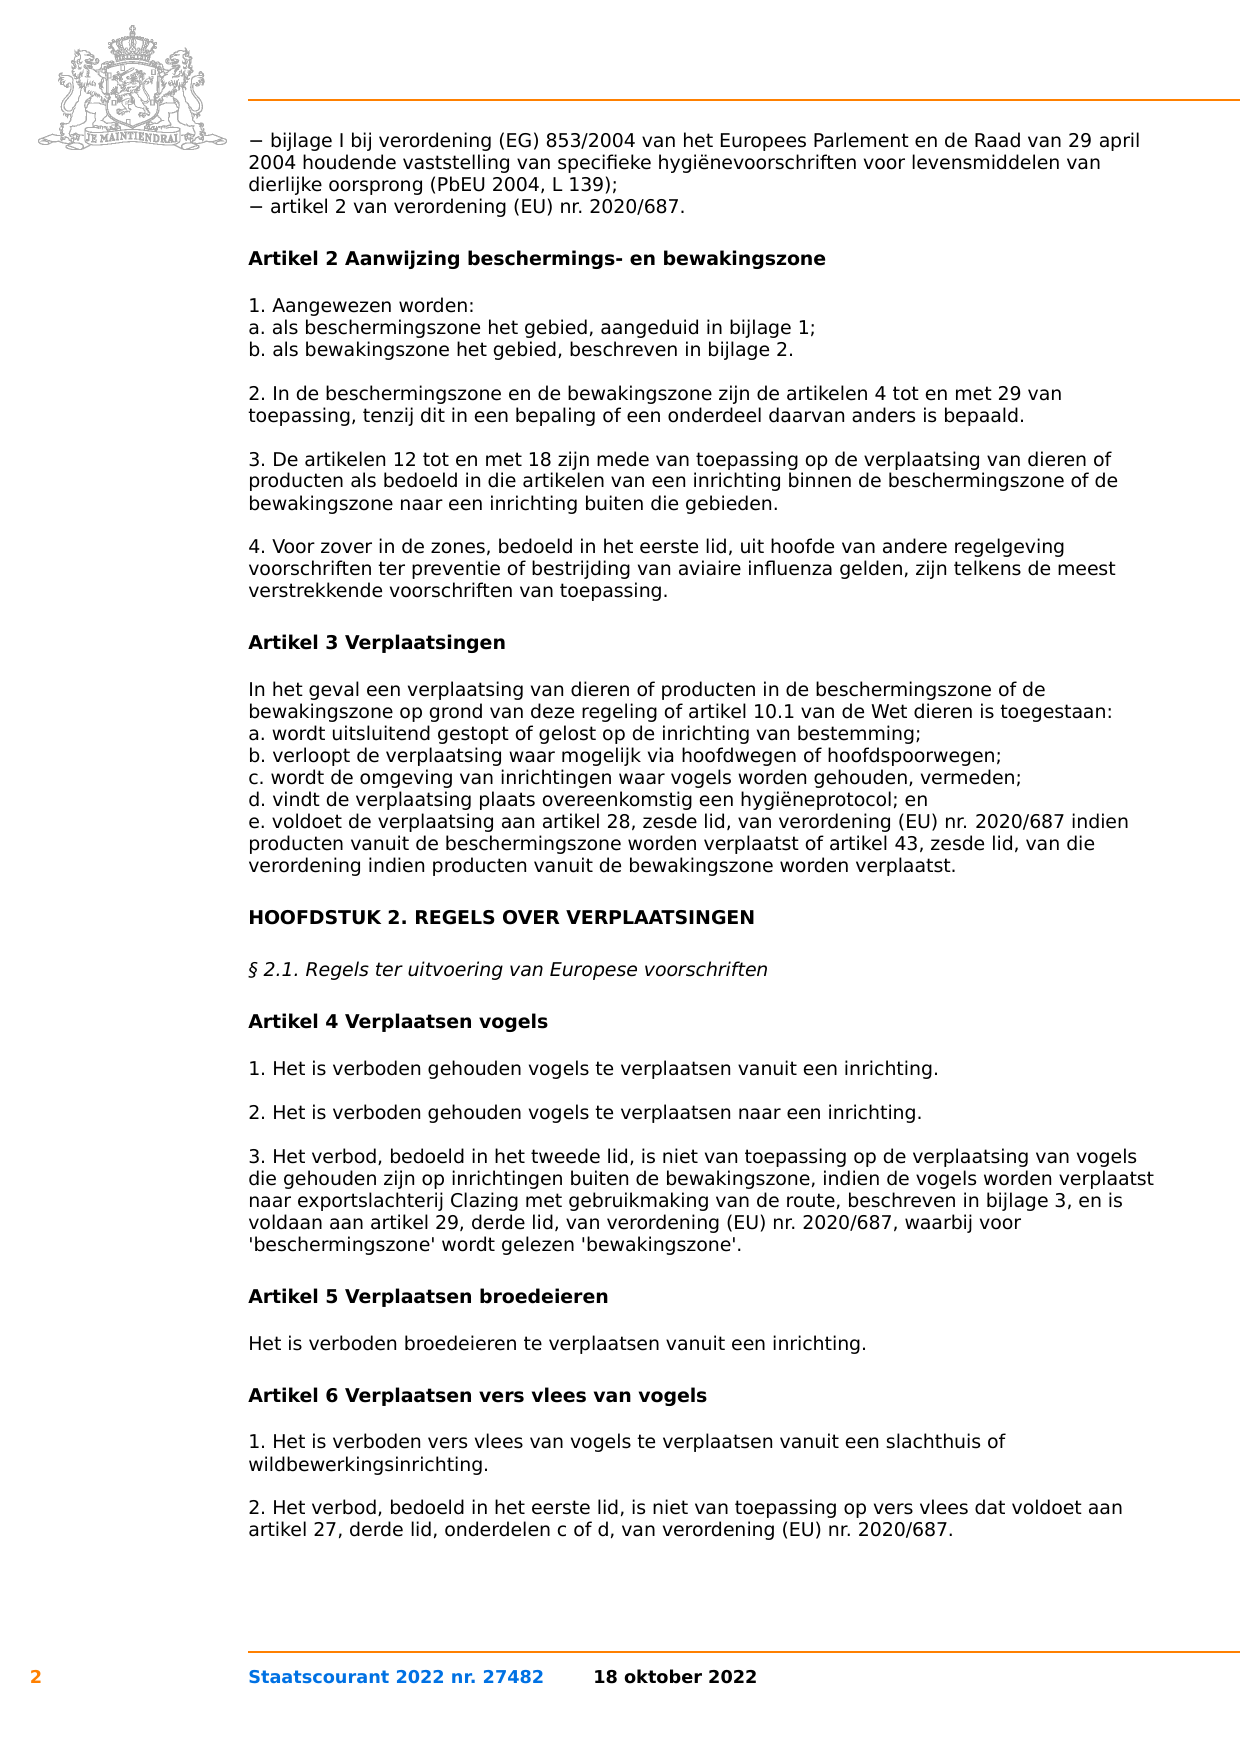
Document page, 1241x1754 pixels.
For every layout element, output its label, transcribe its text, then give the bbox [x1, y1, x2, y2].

text 2. Het is verboden gehouden vogels te verplaatsen naar een inrichting. [248, 1102, 1163, 1124]
subtitle HOOFDSTUK 2. REGELS OVER VERPLAATSINGEN [248, 907, 1163, 929]
text 3. Het verbod, bedoeld in het tweede lid, is niet van toepassing op de verplaatsing van vogels die gehouden zijn op inrichtingen buiten de bewakingszone, indien de vogels worden verplaatst naar exportslachterij Clazing met gebruikmaking van de route, beschreven in bijlage 3, en is voldaan aan artikel 29, derde lid, van verordening (EU) nr. 2020/687, waarbij voor 'beschermingszone' wordt gelezen 'bewakingszone'. [248, 1146, 1163, 1256]
text 1. Het is verboden vers vlees van vogels te verplaatsen vanuit een slachthuis of wildbewerkingsinrichting. [248, 1431, 1163, 1475]
text b. verloopt de verplaatsing waar mogelijk via hoofdwegen of hoofdspoorwegen; [248, 745, 1163, 767]
text 2. In de beschermingszone en de bewakingszone zijn de artikelen 4 tot en met 29 van toepassing, tenzij dit in een bepaling of een onderdeel daarvan anders is bepaald. [248, 383, 1163, 427]
text c. wordt de omgeving van inrichtingen waar vogels worden gehouden, vermeden; [248, 767, 1163, 789]
text a. als beschermingszone het gebied, aangeduid in bijlage 1; [248, 317, 1163, 339]
subtitle Artikel 4 Verplaatsen vogels [248, 1011, 1163, 1033]
subtitle § 2.1. Regels ter uitvoering van Europese voorschriften [248, 959, 1163, 981]
text In het geval een verplaatsing van dieren of producten in de beschermingszone of de bewakingszone op grond van deze regeling of artikel 10.1 van de Wet dieren is toegestaan: [248, 679, 1163, 723]
text 1. Aangewezen worden: [248, 295, 1163, 317]
subtitle Artikel 5 Verplaatsen broedeieren [248, 1286, 1163, 1307]
text 3. De artikelen 12 tot en met 18 zijn mede van toepassing op de verplaatsing van dieren of producten als bedoeld in die artikelen van een inrichting binnen de beschermingszone of de bewakingszone naar een inrichting buiten die gebieden. [248, 448, 1163, 514]
text 1. Het is verboden gehouden vogels te verplaatsen vanuit een inrichting. [248, 1058, 1163, 1080]
text − bijlage I bij verordening (EG) 853/2004 van het Europees Parlement en de Raad van 29 april 2004 houdende vaststelling van specifieke hygiënevoorschriften voor levensmiddelen van dierlijke oorsprong (PbEU 2004, L 139); [248, 130, 1163, 196]
text d. vindt de verplaatsing plaats overeenkomstig een hygiëneprotocol; en [248, 789, 1163, 811]
text e. voldoet de verplaatsing aan artikel 28, zesde lid, van verordening (EU) nr. 2020/687 indien producten vanuit de beschermingszone worden verplaatst of artikel 43, zesde lid, van die verordening indien producten vanuit de bewakingszone worden verplaatst. [248, 811, 1163, 877]
picture [38, 25, 227, 150]
text Het is verboden broedeieren te verplaatsen vanuit een inrichting. [248, 1332, 1163, 1354]
text 4. Voor zover in de zones, bedoeld in het eerste lid, uit hoofde van andere regelgeving voorschriften ter preventie of bestrijding van aviaire influenza gelden, zijn telkens de meest verstrekkende voorschriften van toepassing. [248, 536, 1163, 602]
subtitle Artikel 2 Aanwijzing beschermings- en bewakingszone [248, 248, 1163, 270]
text − artikel 2 van verordening (EU) nr. 2020/687. [248, 196, 1163, 218]
text b. als bewakingszone het gebied, beschreven in bijlage 2. [248, 339, 1163, 361]
text 2. Het verbod, bedoeld in het eerste lid, is niet van toepassing op vers vlees dat voldoet aan artikel 27, derde lid, onderdelen c of d, van verordening (EU) nr. 2020/687. [248, 1497, 1163, 1541]
text a. wordt uitsluitend gestopt of gelost op de inrichting van bestemming; [248, 723, 1163, 745]
subtitle Artikel 3 Verplaatsingen [248, 632, 1163, 654]
subtitle Artikel 6 Verplaatsen vers vlees van vogels [248, 1384, 1163, 1406]
